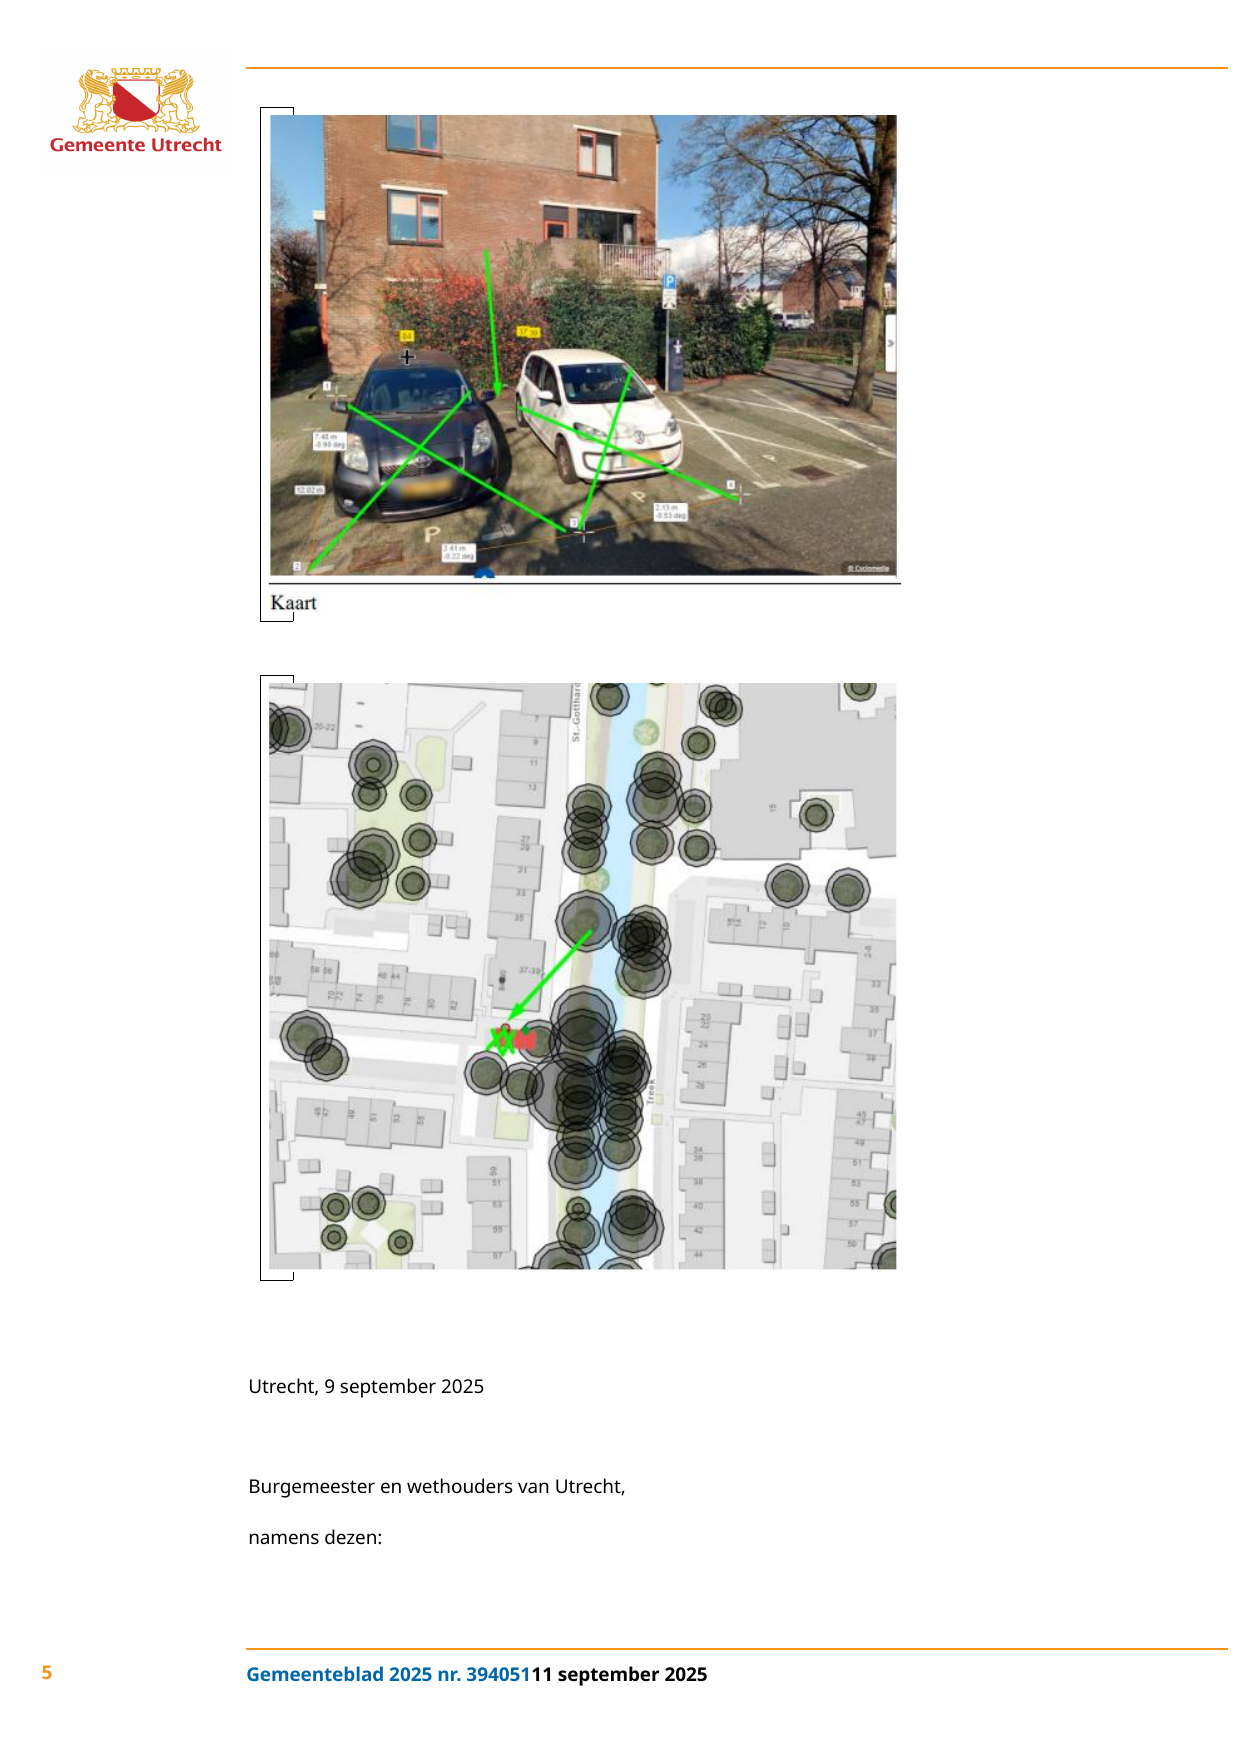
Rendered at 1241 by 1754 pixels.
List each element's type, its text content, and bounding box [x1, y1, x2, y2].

picture [41, 47, 231, 172]
text namens dezen: [248, 1524, 1152, 1550]
text Burgemeester en wethouders van Utrecht, [248, 1474, 1152, 1499]
picture [268, 683, 897, 1272]
text Utrecht, 9 september 2025 [248, 1373, 1152, 1398]
picture [268, 115, 902, 612]
